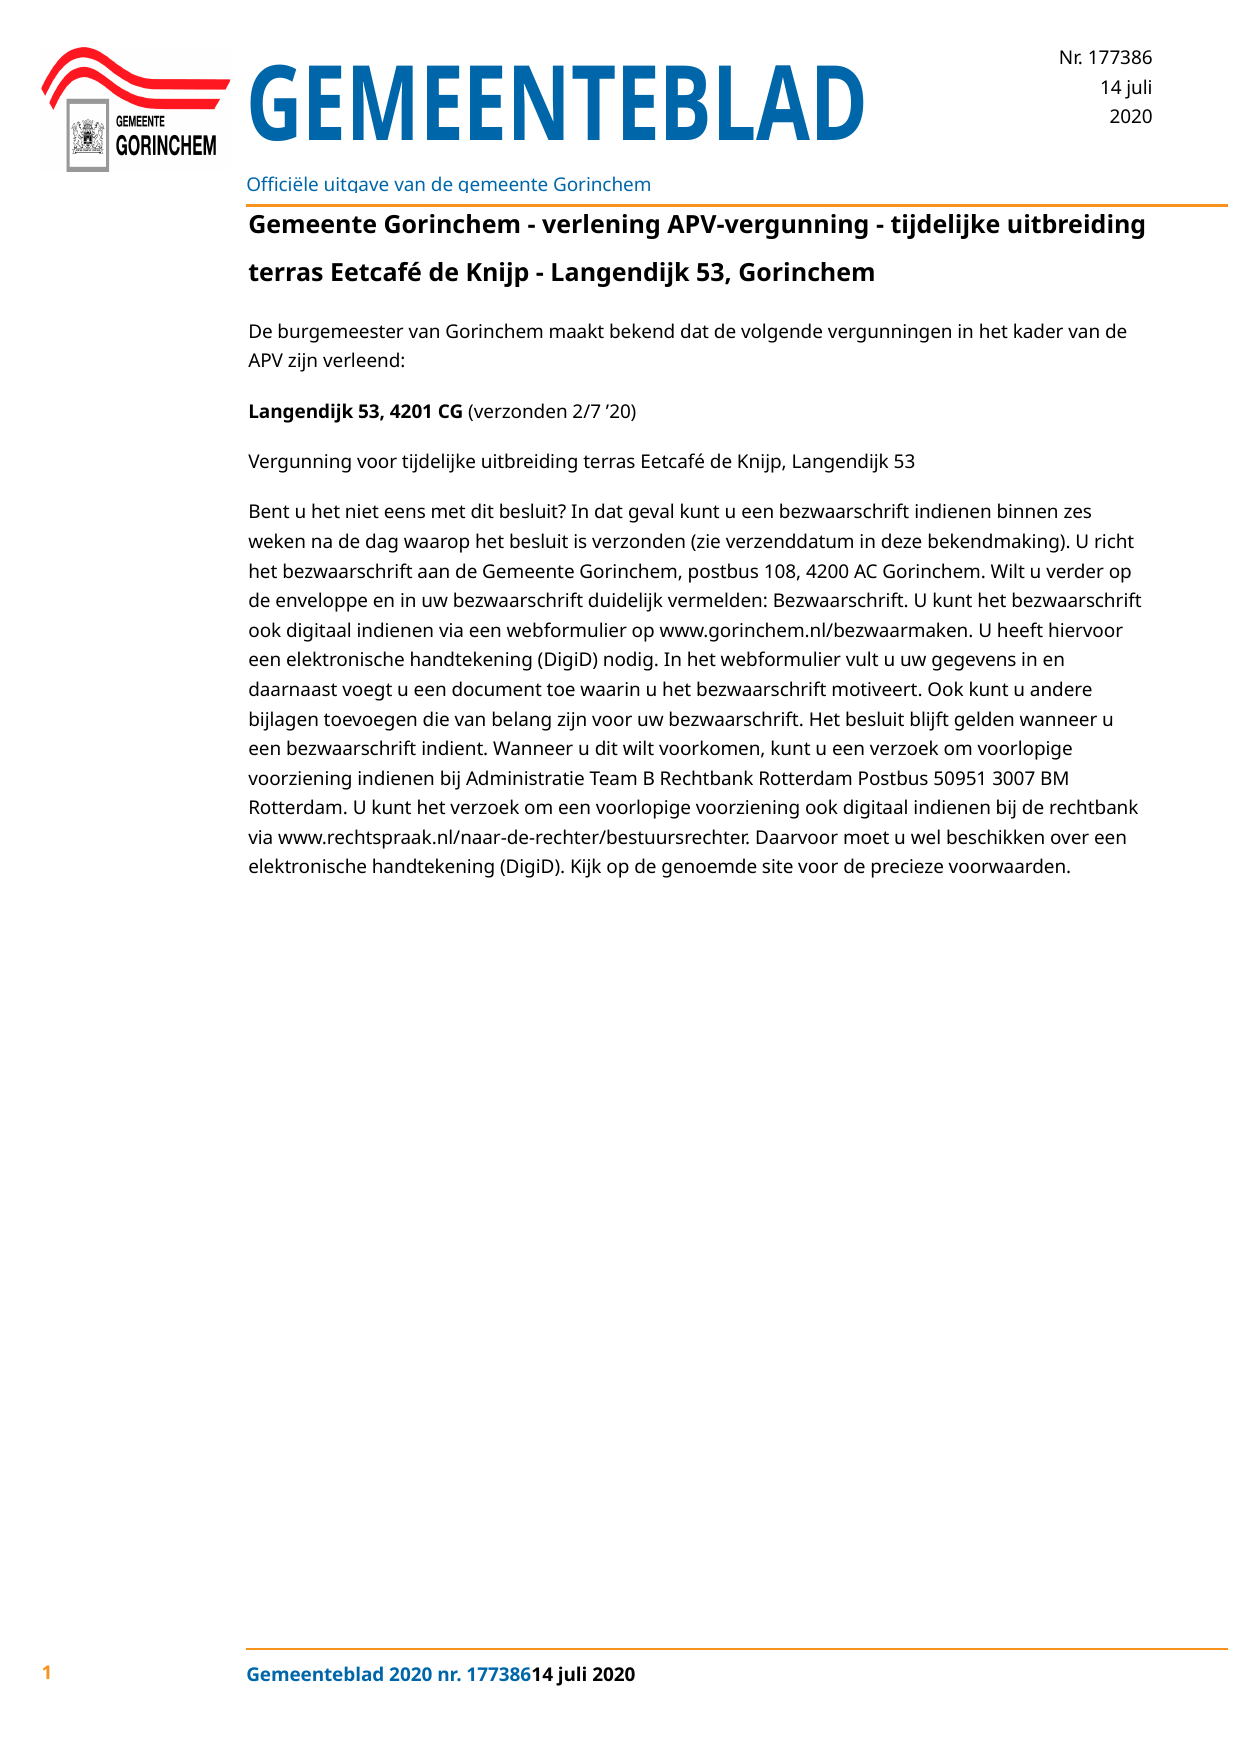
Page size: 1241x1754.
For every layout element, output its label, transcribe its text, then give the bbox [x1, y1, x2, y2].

text Gemeente Gorinchem - verlening APV-vergunning - tijdelijke uitbreiding terras Eetcafé de Knijp - Langendijk 53, Gorinchem [248, 207, 1152, 288]
text Langendijk 53, 4201 CG (verzonden 2/7 ’20) [248, 398, 1152, 424]
text Bent u het niet eens met dit besluit? In dat geval kunt u een bezwaarschrift indienen binnen zes weken na de dag waarop het besluit is verzonden (zie verzenddatum in deze bekendmaking). U richt het bezwaarschrift aan de Gemeente Gorinchem, postbus 108, 4200 AC Gorinchem. Wilt u verder op de enveloppe en in uw bezwaarschrift duidelijk vermelden: Bezwaarschrift. U kunt het bezwaarschrift ook digitaal indienen via een webformulier op www.gorinchem.nl/bezwaarmaken. U heeft hiervoor een elektronische handtekening (DigiD) nodig. In het webformulier vult u uw gegevens in en daarnaast voegt u een document toe waarin u het bezwaarschrift motiveert. Ook kunt u andere bijlagen toevoegen die van belang zijn voor uw bezwaarschrift. Het besluit blijft gelden wanneer u een bezwaarschrift indient. Wanneer u dit wilt voorkomen, kunt u een verzoek om voorlopige voorziening indienen bij Administratie Team B Rechtbank Rotterdam Postbus 50951 3007 BM Rotterdam. U kunt het verzoek om een voorlopige voorziening ook digitaal indienen bij de rechtbank via www.rechtspraak.nl/naar-de-rechter/bestuursrechter. Daarvoor moet u wel beschikken over een elektronische handtekening (DigiD). Kijk op de genoemde site voor de precieze voorwaarden. [248, 499, 1152, 879]
picture [41, 47, 231, 172]
text De burgemeester van Gorinchem maakt bekend dat de volgende vergunningen in het kader van de APV zijn verleend: [248, 318, 1152, 373]
text Vergunning voor tijdelijke uitbreiding terras Eetcafé de Knijp, Langendijk 53 [248, 448, 1152, 474]
